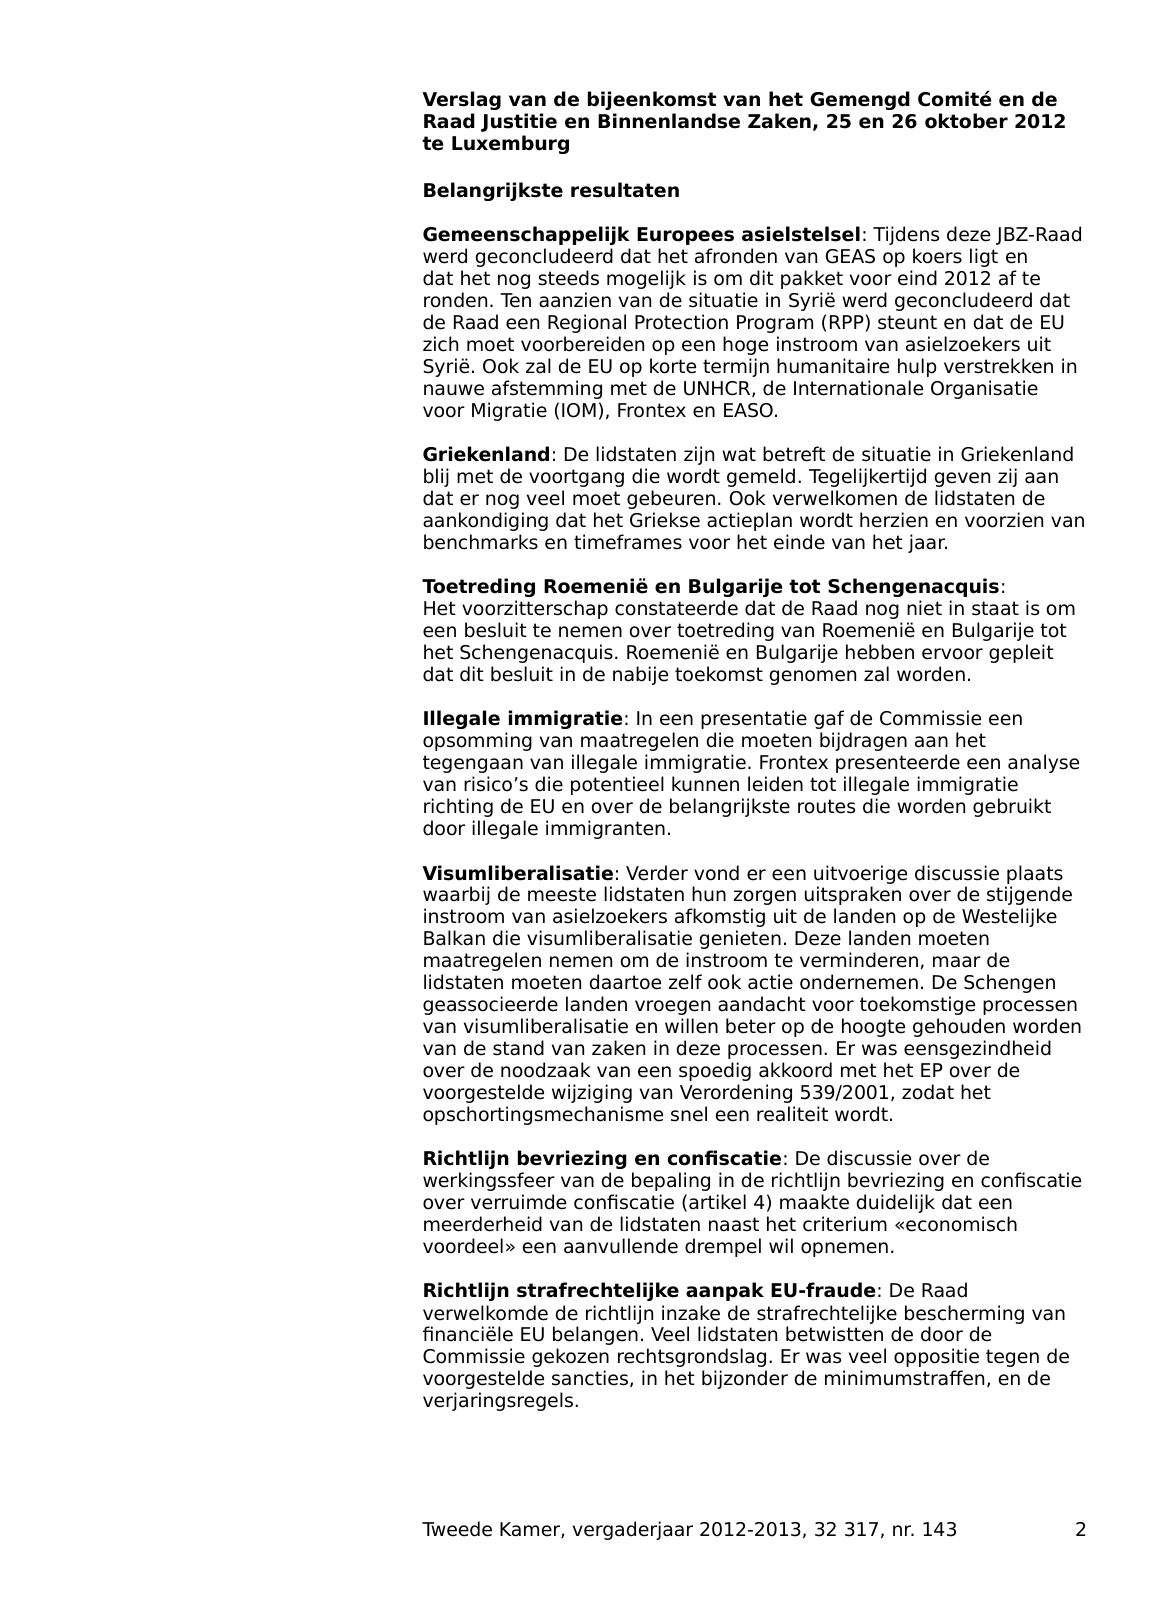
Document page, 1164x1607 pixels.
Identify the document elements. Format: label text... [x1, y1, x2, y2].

text Richtlijn strafrechtelijke aanpak EU-fraude: De Raad verwelkomde de richtlijn inzake de strafrechtelijke bescherming van financiële EU belangen. Veel lidstaten betwistten de door de Commissie gekozen rechtsgrondslag. Er was veel oppositie tegen de voorgestelde sancties, in het bijzonder de minimumstraffen, en de verjaringsregels. [422, 1280, 1087, 1412]
text Visumliberalisatie: Verder vond er een uitvoerige discussie plaats waarbij de meeste lidstaten hun zorgen uitspraken over de stijgende instroom van asielzoekers afkomstig uit de landen op de Westelijke Balkan die visumliberalisatie genieten. Deze landen moeten maatregelen nemen om de instroom te verminderen, maar de lidstaten moeten daartoe zelf ook actie ondernemen. De Schengen geassocieerde landen vroegen aandacht voor toekomstige processen van visumliberalisatie en willen beter op de hoogte gehouden worden van de stand van zaken in deze processen. Er was eensgezindheid over de noodzaak van een spoedig akkoord met het EP over de voorgestelde wijziging van Verordening 539/2001, zodat het opschortingsmechanisme snel een realiteit wordt. [422, 862, 1087, 1126]
text Richtlijn bevriezing en confiscatie: De discussie over de werkingssfeer van de bepaling in de richtlijn bevriezing en confiscatie over verruimde confiscatie (artikel 4) maakte duidelijk dat een meerderheid van de lidstaten naast het criterium «economisch voordeel» een aanvullende drempel wil opnemen. [422, 1148, 1087, 1258]
text Griekenland: De lidstaten zijn wat betreft de situatie in Griekenland blij met de voortgang die wordt gemeld. Tegelijkertijd geven zij aan dat er nog veel moet gebeuren. Ook verwelkomen de lidstaten de aankondiging dat het Griekse actieplan wordt herzien en voorzien van benchmarks en timeframes voor het einde van het jaar. [422, 444, 1087, 554]
text Toetreding Roemenië en Bulgarije tot Schengenacquis: Het voorzitterschap constateerde dat de Raad nog niet in staat is om een besluit te nemen over toetreding van Roemenië en Bulgarije tot het Schengenacquis. Roemenië en Bulgarije hebben ervoor gepleit dat dit besluit in de nabije toekomst genomen zal worden. [422, 576, 1087, 686]
subtitle Verslag van de bijeenkomst van het Gemengd Comité en de Raad Justitie en Binnenlandse Zaken, 25 en 26 oktober 2012 te Luxemburg [422, 89, 1087, 155]
text Gemeenschappelijk Europees asielstelsel: Tijdens deze JBZ-Raad werd geconcludeerd dat het afronden van GEAS op koers ligt en dat het nog steeds mogelijk is om dit pakket voor eind 2012 af te ronden. Ten aanzien van de situatie in Syrië werd geconcludeerd dat de Raad een Regional Protection Program (RPP) steunt en dat de EU zich moet voorbereiden op een hoge instroom van asielzoekers uit Syrië. Ook zal de EU op korte termijn humanitaire hulp verstrekken in nauwe afstemming met de UNHCR, de Internationale Organisatie voor Migratie (IOM), Frontex en EASO. [422, 224, 1087, 422]
text Illegale immigratie: In een presentatie gaf de Commissie een opsomming van maatregelen die moeten bijdragen aan het tegengaan van illegale immigratie. Frontex presenteerde een analyse van risico’s die potentieel kunnen leiden tot illegale immigratie richting de EU en over de belangrijkste routes die worden gebruikt door illegale immigranten. [422, 708, 1087, 840]
subtitle Belangrijkste resultaten [422, 180, 1087, 202]
